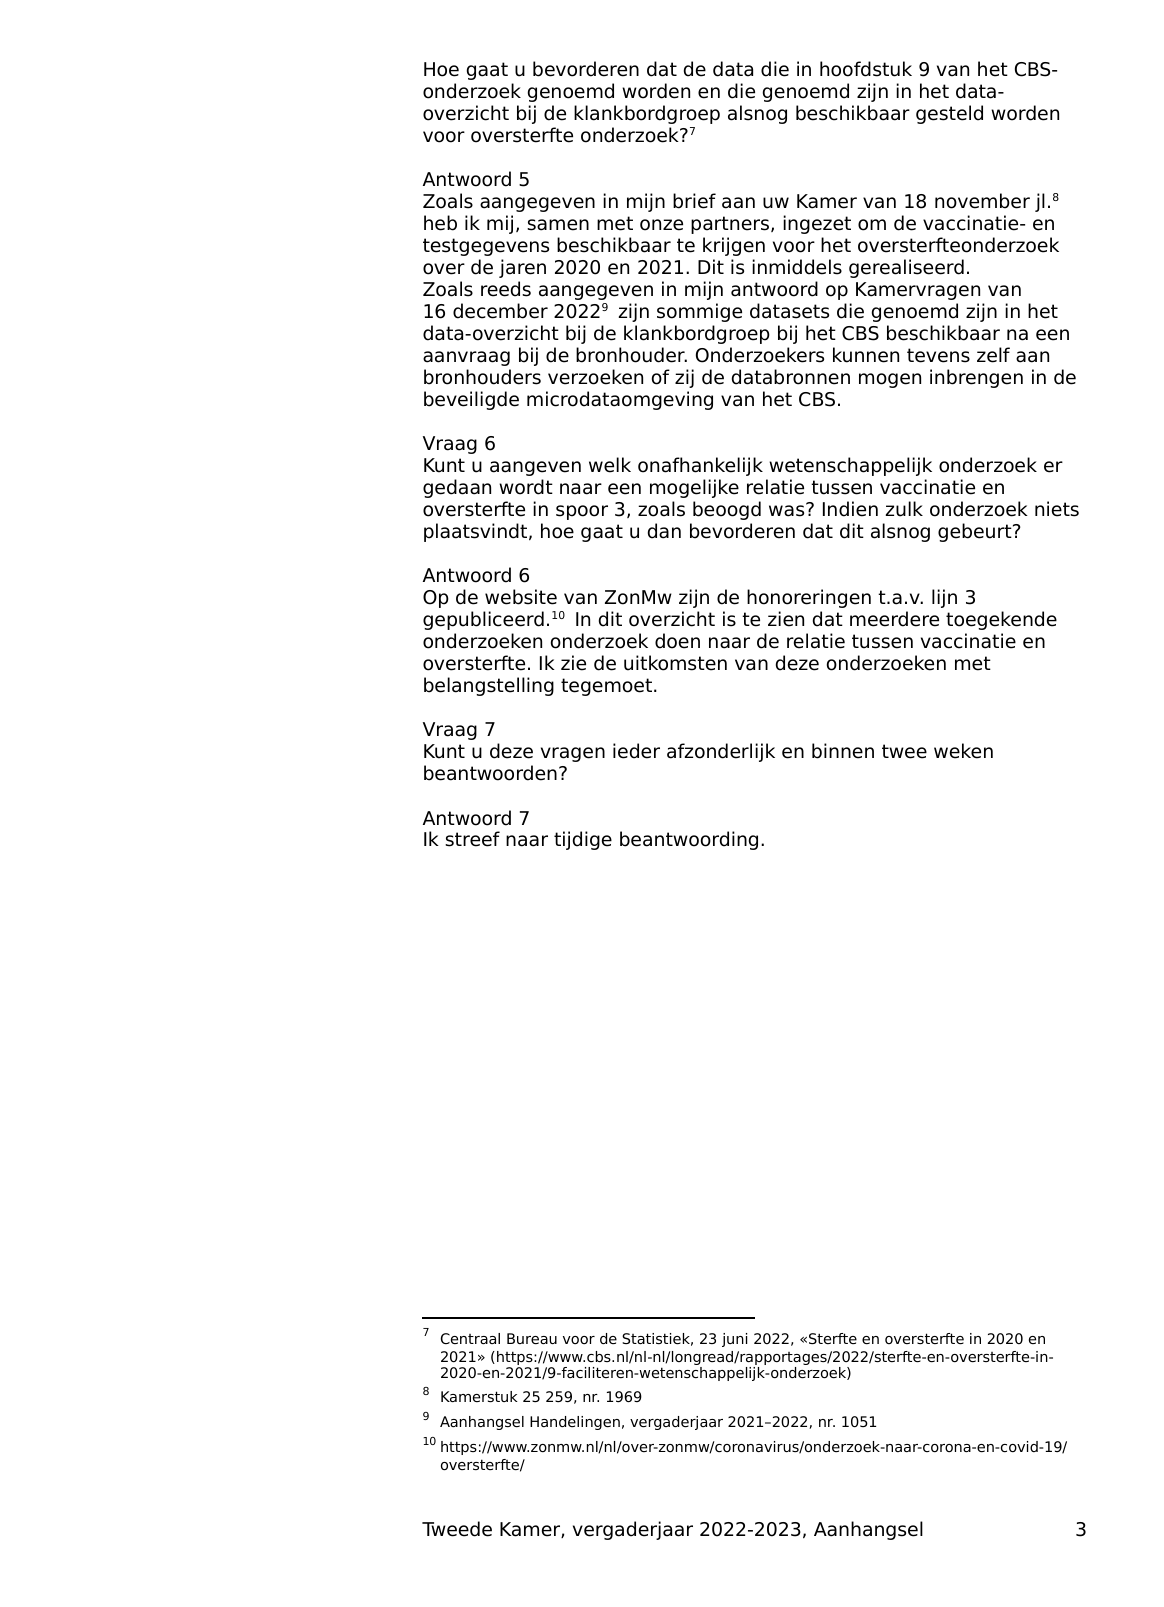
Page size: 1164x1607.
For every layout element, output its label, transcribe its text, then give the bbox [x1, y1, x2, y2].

text Op de website van ZonMw zijn de honoreringen t.a.v. lijn 3 gepubliceerd. In dit overzicht is te zien dat meerdere toegekende onderzoeken onderzoek doen naar de relatie tussen vaccinatie en oversterfte. Ik zie de uitkomsten van deze onderzoeken met belangstelling tegemoet. [422, 587, 1087, 697]
text Vraag 6 [422, 433, 1087, 455]
text Hoe gaat u bevorderen dat de data die in hoofdstuk 9 van het CBS-onderzoek genoemd worden en die genoemd zijn in het data-overzicht bij de klankbordgroep alsnog beschikbaar gesteld worden voor oversterfte onderzoek? [422, 59, 1087, 147]
text Zoals aangegeven in mijn brief aan uw Kamer van 18 november jl. heb ik mij, samen met onze partners, ingezet om de vaccinatie- en testgegevens beschikbaar te krijgen voor het oversterfteonderzoek over de jaren 2020 en 2021. Dit is inmiddels gerealiseerd. [422, 191, 1087, 279]
text Ik streef naar tijdige beantwoording. [422, 829, 1087, 851]
text Vraag 7 [422, 719, 1087, 741]
text Kunt u deze vragen ieder afzonderlijk en binnen twee weken beantwoorden? [422, 741, 1087, 785]
text Antwoord 5 [422, 169, 1087, 191]
text Zoals reeds aangegeven in mijn antwoord op Kamervragen van 16 december 2022 zijn sommige datasets die genoemd zijn in het data-overzicht bij de klankbordgroep bij het CBS beschikbaar na een aanvraag bij de bronhouder. Onderzoekers kunnen tevens zelf aan bronhouders verzoeken of zij de databronnen mogen inbrengen in de beveiligde microdataomgeving van het CBS. [422, 279, 1087, 411]
text Kunt u aangeven welk onafhankelijk wetenschappelijk onderzoek er gedaan wordt naar een mogelijke relatie tussen vaccinatie en oversterfte in spoor 3, zoals beoogd was? Indien zulk onderzoek niets plaatsvindt, hoe gaat u dan bevorderen dat dit alsnog gebeurt? [422, 455, 1087, 543]
text Kamerstuk 25 259, nr. 1969 [422, 1385, 1087, 1407]
text Centraal Bureau voor de Statistiek, 23 juni 2022, «Sterfte en oversterfte in 2020 en 2021» (https://www.cbs.nl/nl-nl/longread/rapportages/2022/sterfte-en-oversterfte-in-2020-en-2021/9-faciliteren-wetenschappelijk-onderzoek) [422, 1327, 1087, 1382]
text Antwoord 6 [422, 565, 1087, 587]
text Antwoord 7 [422, 807, 1087, 829]
text https://www.zonmw.nl/nl/over-zonmw/coronavirus/onderzoek-naar-corona-en-covid-19/oversterfte/ [422, 1435, 1087, 1474]
text Aanhangsel Handelingen, vergaderjaar 2021–2022, nr. 1051 [422, 1410, 1087, 1432]
